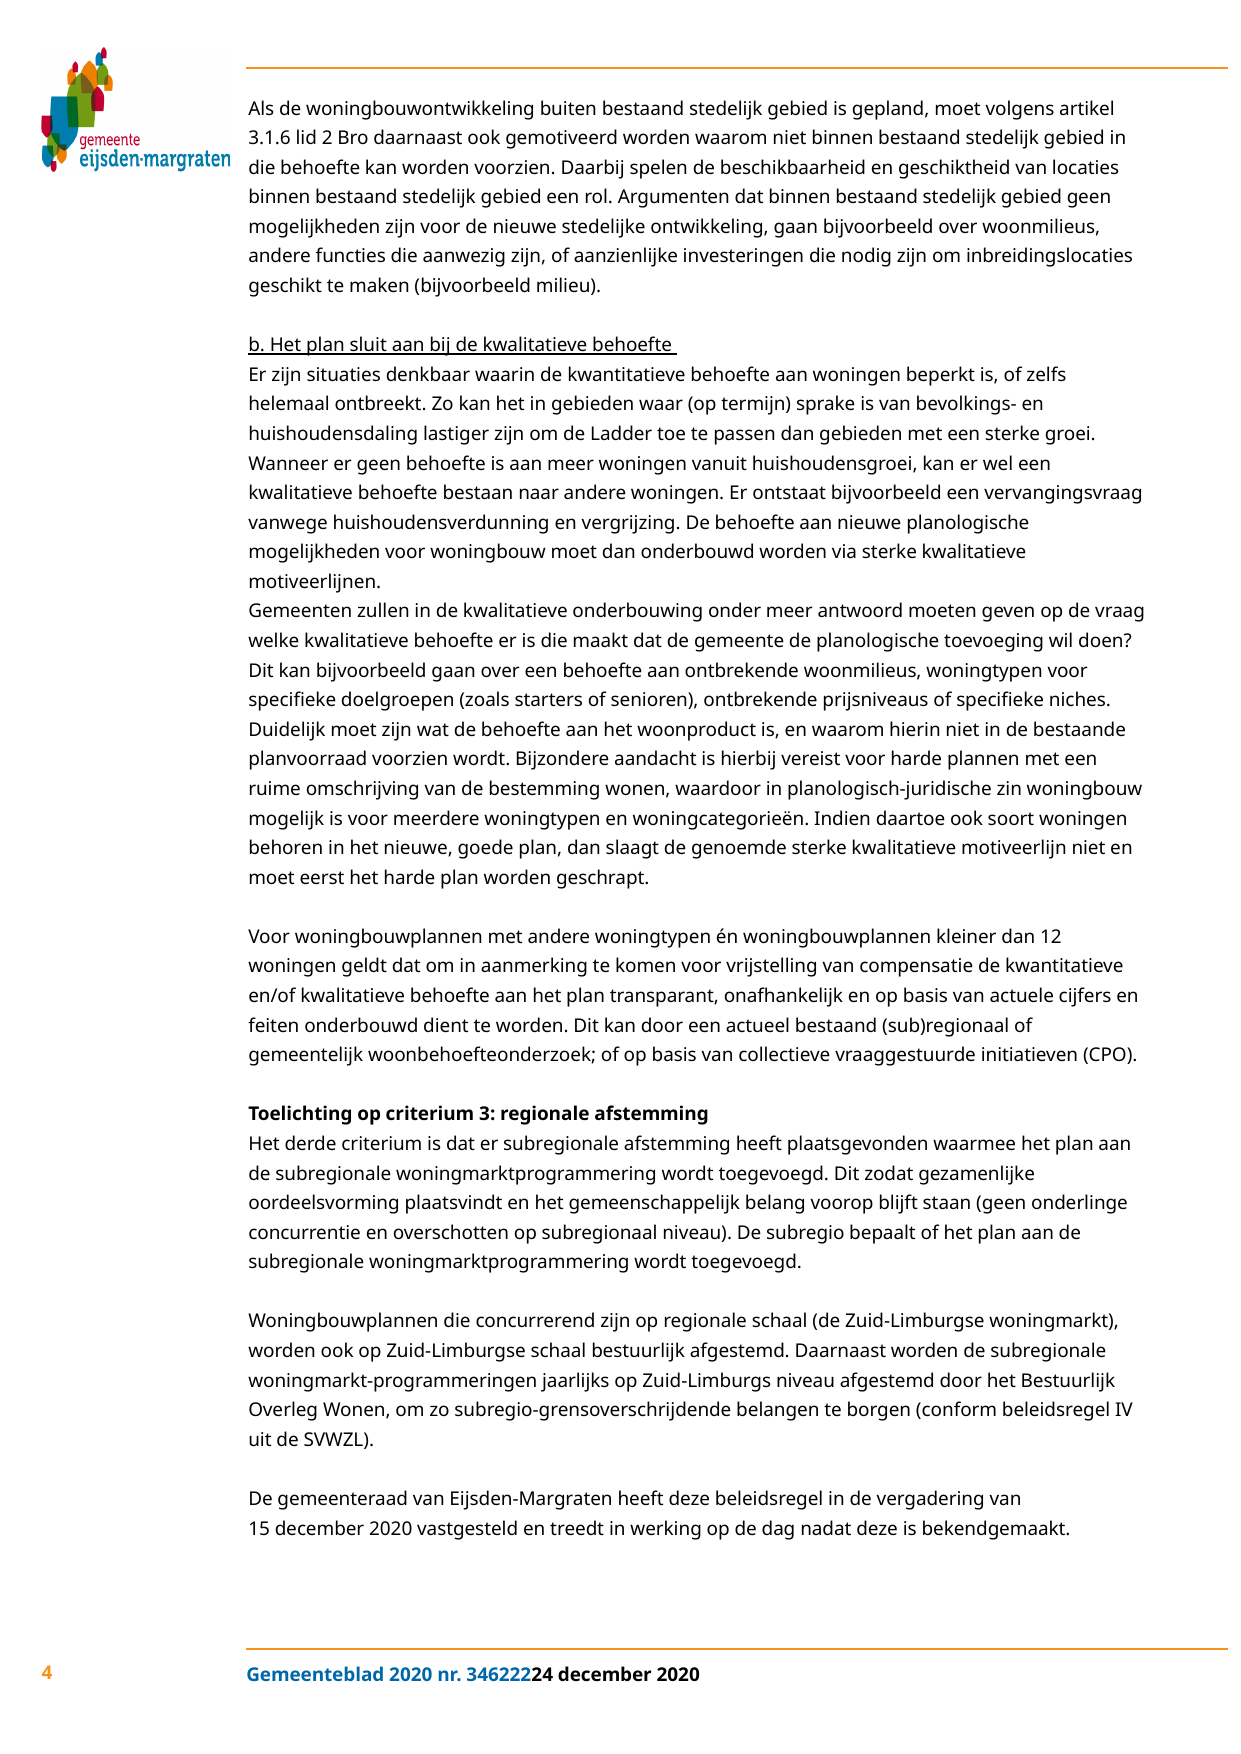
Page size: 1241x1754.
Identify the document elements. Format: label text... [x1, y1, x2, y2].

text Woningbouwplannen die concurrerend zijn op regionale schaal (de Zuid-Limburgse woningmarkt), worden ook op Zuid-Limburgse schaal bestuurlijk afgestemd. Daarnaast worden de subregionale woningmarkt-programmeringen jaarlijks op Zuid-Limburgs niveau afgestemd door het Bestuurlijk Overleg Wonen, om zo subregio-grensoverschrijdende belangen te borgen (conform beleidsregel IV uit de SVWZL). [248, 1308, 1152, 1452]
text Als de woningbouwontwikkeling buiten bestaand stedelijk gebied is gepland, moet volgens artikel 3.1.6 lid 2 Bro daarnaast ook gemotiveerd worden waarom niet binnen bestaand stedelijk gebied in die behoefte kan worden voorzien. Daarbij spelen de beschikbaarheid en geschiktheid van locaties binnen bestaand stedelijk gebied een rol. Argumenten dat binnen bestaand stedelijk gebied geen mogelijkheden zijn voor de nieuwe stedelijke ontwikkeling, gaan bijvoorbeeld over woonmilieus, andere functies die aanwezig zijn, of aanzienlijke investeringen die nodig zijn om inbreidingslocaties geschikt te maken (bijvoorbeeld milieu). [248, 95, 1152, 298]
text Toelichting op criterium 3: regionale afstemming [248, 1101, 1152, 1126]
text 15 december 2020 vastgesteld en treedt in werking op de dag nadat deze is bekendgemaakt. [248, 1515, 1152, 1541]
text De gemeenteraad van Eijsden-Margraten heeft deze beleidsregel in de vergadering van [248, 1485, 1152, 1511]
text Er zijn situaties denkbaar waarin de kwantitatieve behoefte aan woningen beperkt is, of zelfs helemaal ontbreekt. Zo kan het in gebieden waar (op termijn) sprake is van bevolkings- en huishoudensdaling lastiger zijn om de Ladder toe te passen dan gebieden met een sterke groei. Wanneer er geen behoefte is aan meer woningen vanuit huishoudensgroei, kan er wel een kwalitatieve behoefte bestaan naar andere woningen. Er ontstaat bijvoorbeeld een vervangingsvraag vanwege huishoudensverdunning en vergrijzing. De behoefte aan nieuwe planologische mogelijkheden voor woningbouw moet dan onderbouwd worden via sterke kwalitatieve motiveerlijnen. [248, 361, 1152, 594]
text b. Het plan sluit aan bij de kwalitatieve behoefte [248, 331, 1152, 357]
text Het derde criterium is dat er subregionale afstemming heeft plaatsgevonden waarmee het plan aan de subregionale woningmarktprogrammering wordt toegevoegd. Dit zodat gezamenlijke oordeelsvorming plaatsvindt en het gemeenschappelijk belang voorop blijft staan (geen onderlinge concurrentie en overschotten op subregionaal niveau). De subregio bepaalt of het plan aan de subregionale woningmarktprogrammering wordt toegevoegd. [248, 1130, 1152, 1274]
text Gemeenten zullen in de kwalitatieve onderbouwing onder meer antwoord moeten geven op de vraag welke kwalitatieve behoefte er is die maakt dat de gemeente de planologische toevoeging wil doen? Dit kan bijvoorbeeld gaan over een behoefte aan ontbrekende woonmilieus, woningtypen voor specifieke doelgroepen (zoals starters of senioren), ontbrekende prijsniveaus of specifieke niches. Duidelijk moet zijn wat de behoefte aan het woonproduct is, en waarom hierin niet in de bestaande planvoorraad voorzien wordt. Bijzondere aandacht is hierbij vereist voor harde plannen met een ruime omschrijving van de bestemming wonen, waardoor in planologisch-juridische zin woningbouw mogelijk is voor meerdere woningtypen en woningcategorieën. Indien daartoe ook soort woningen behoren in het nieuwe, goede plan, dan slaagt de genoemde sterke kwalitatieve motiveerlijn niet en moet eerst het harde plan worden geschrapt. [248, 598, 1152, 890]
picture [41, 47, 231, 172]
text Voor woningbouwplannen met andere woningtypen én woningbouwplannen kleiner dan 12 woningen geldt dat om in aanmerking te komen voor vrijstelling van compensatie de kwantitatieve en/of kwalitatieve behoefte aan het plan transparant, onafhankelijk en op basis van actuele cijfers en feiten onderbouwd dient te worden. Dit kan door een actueel bestaand (sub)regionaal of gemeentelijk woonbehoefteonderzoek; of op basis van collectieve vraaggestuurde initiatieven (CPO). [248, 923, 1152, 1067]
